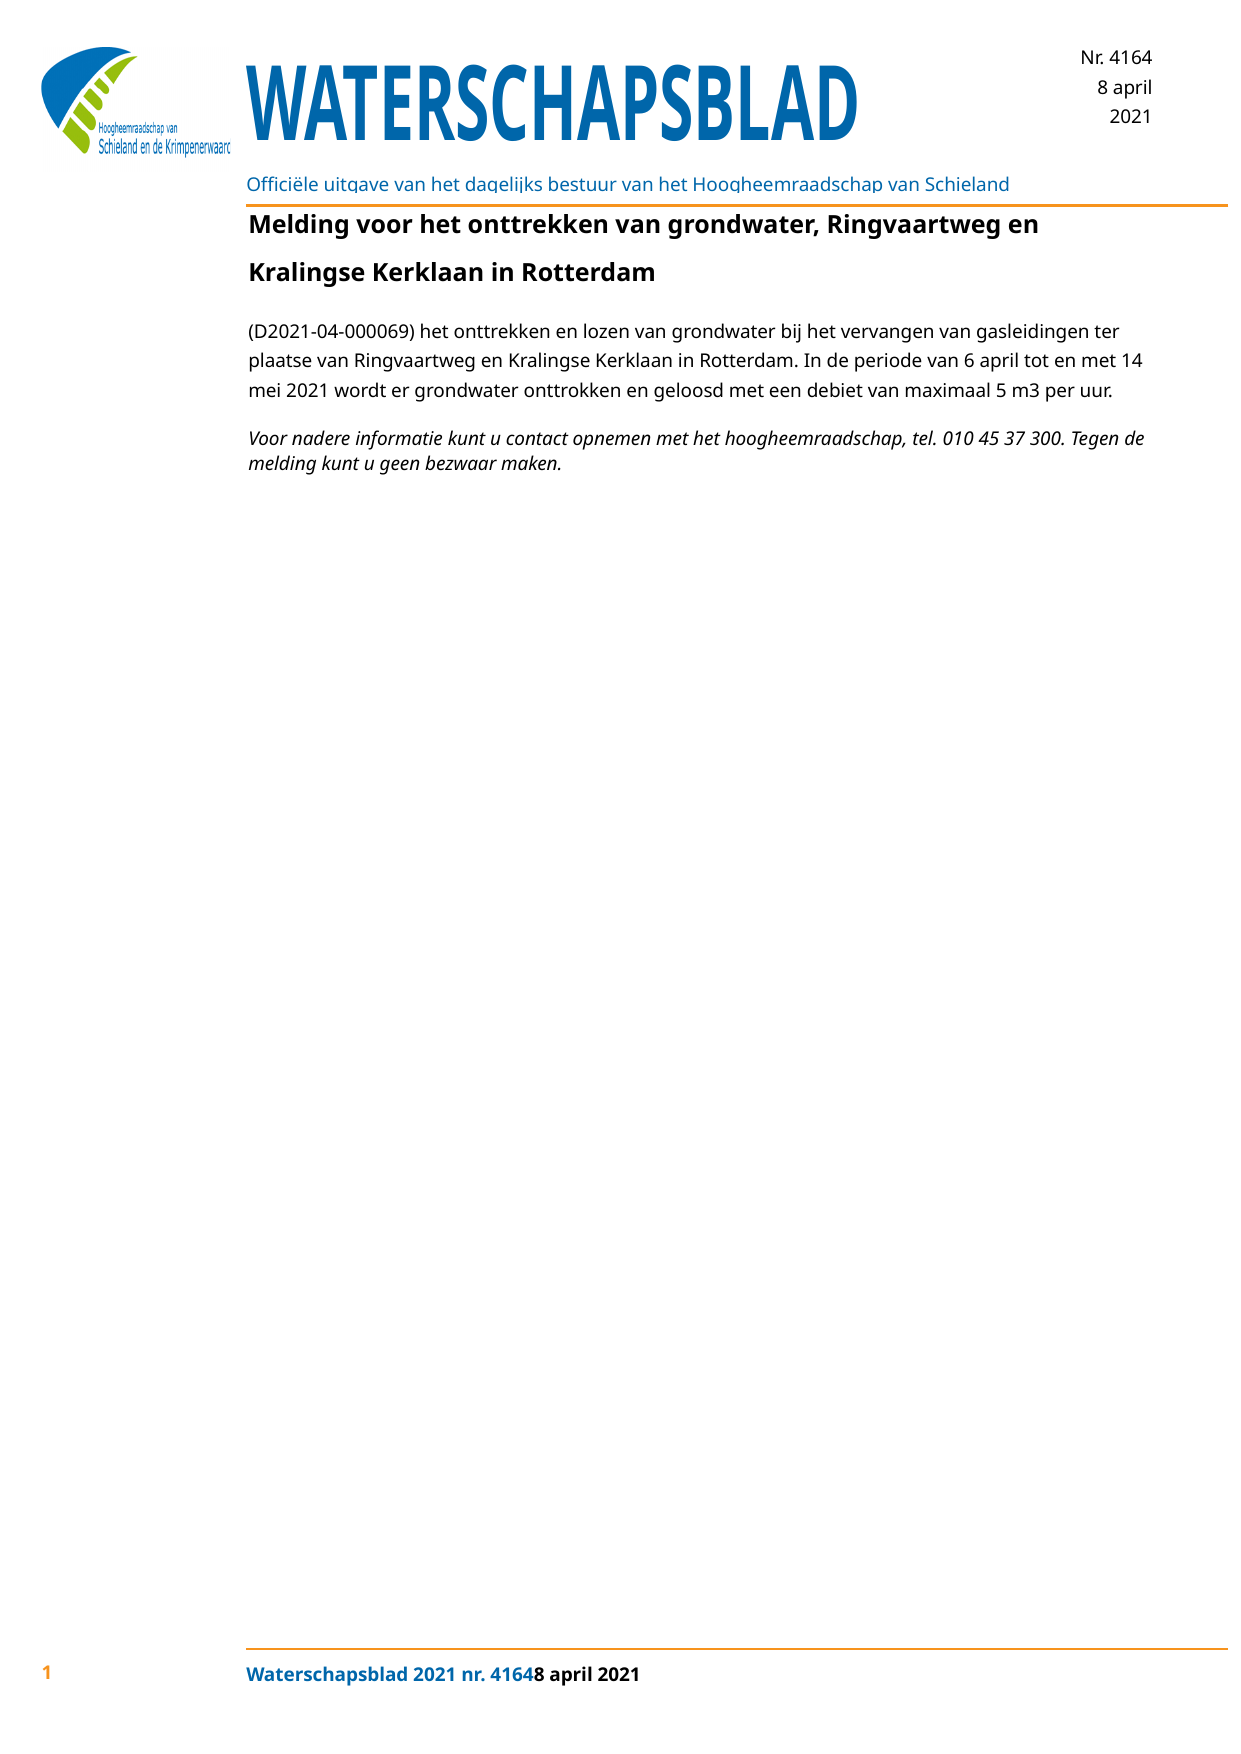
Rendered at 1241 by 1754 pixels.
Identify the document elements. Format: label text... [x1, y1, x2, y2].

text Melding voor het onttrekken van grondwater, Ringvaartweg en Kralingse Kerklaan in Rotterdam [248, 207, 1152, 288]
text Voor nadere informatie kunt u contact opnemen met het hoogheemraadschap, tel. 010 45 37 300. Tegen de melding kunt u geen bezwaar maken. [248, 425, 1152, 476]
picture [41, 47, 231, 172]
text (D2021-04-000069) het onttrekken en lozen van grondwater bij het vervangen van gasleidingen ter plaatse van Ringvaartweg en Kralingse Kerklaan in Rotterdam. In de periode van 6 april tot en met 14 mei 2021 wordt er grondwater onttrokken en geloosd met een debiet van maximaal 5 m3 per uur. [248, 318, 1152, 403]
